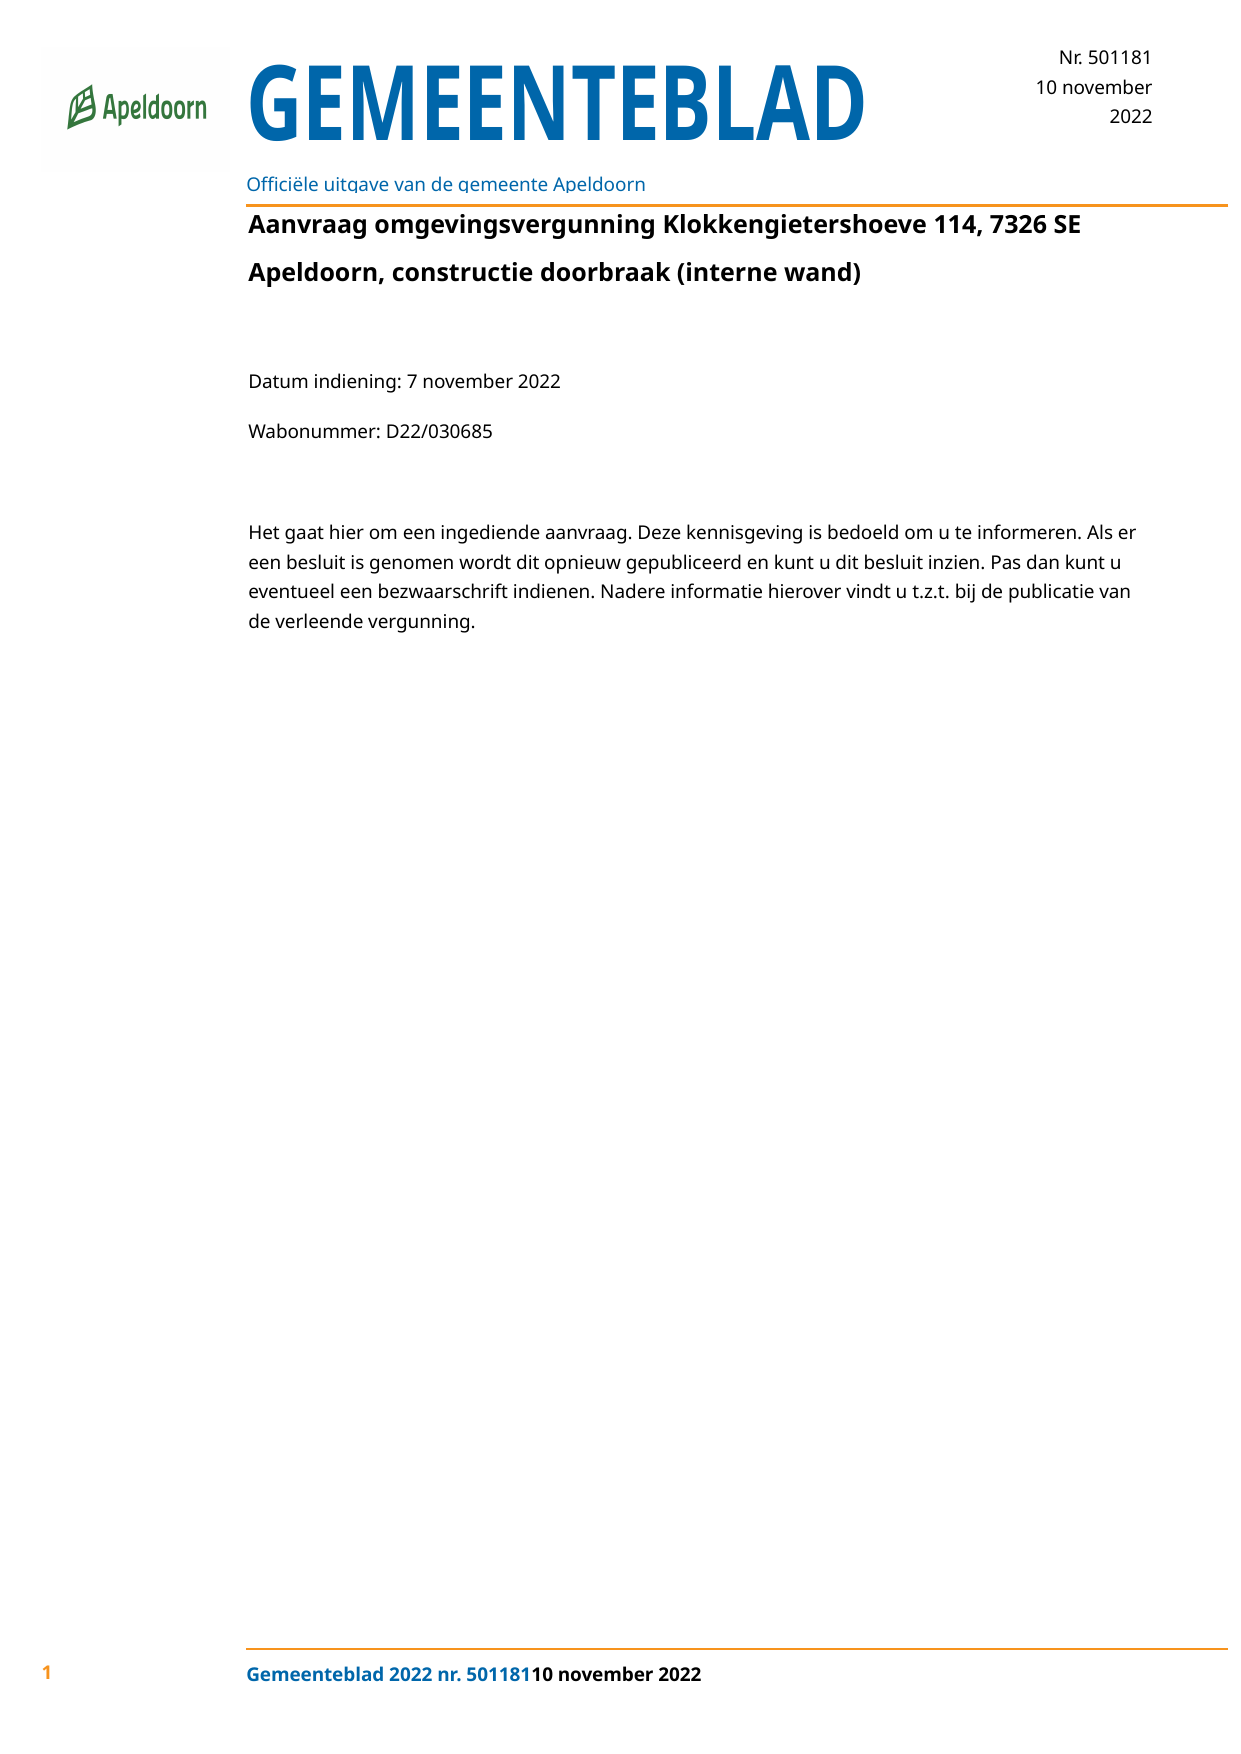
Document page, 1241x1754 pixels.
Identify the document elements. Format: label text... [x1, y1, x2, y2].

text Datum indiening: 7 november 2022 [248, 368, 1152, 394]
text Aanvraag omgevingsvergunning Klokkengietershoeve 114, 7326 SE Apeldoorn, constructie doorbraak (interne wand) [248, 207, 1152, 288]
text Het gaat hier om een ingediende aanvraag. Deze kennisgeving is bedoeld om u te informeren. Als er een besluit is genomen wordt dit opnieuw gepubliceerd en kunt u dit besluit inzien. Pas dan kunt u eventueel een bezwaarschrift indienen. Nadere informatie hierover vindt u t.z.t. bij de publicatie van de verleende vergunning. [248, 519, 1152, 634]
picture [41, 47, 231, 172]
text Wabonummer: D22/030685 [248, 419, 1152, 444]
